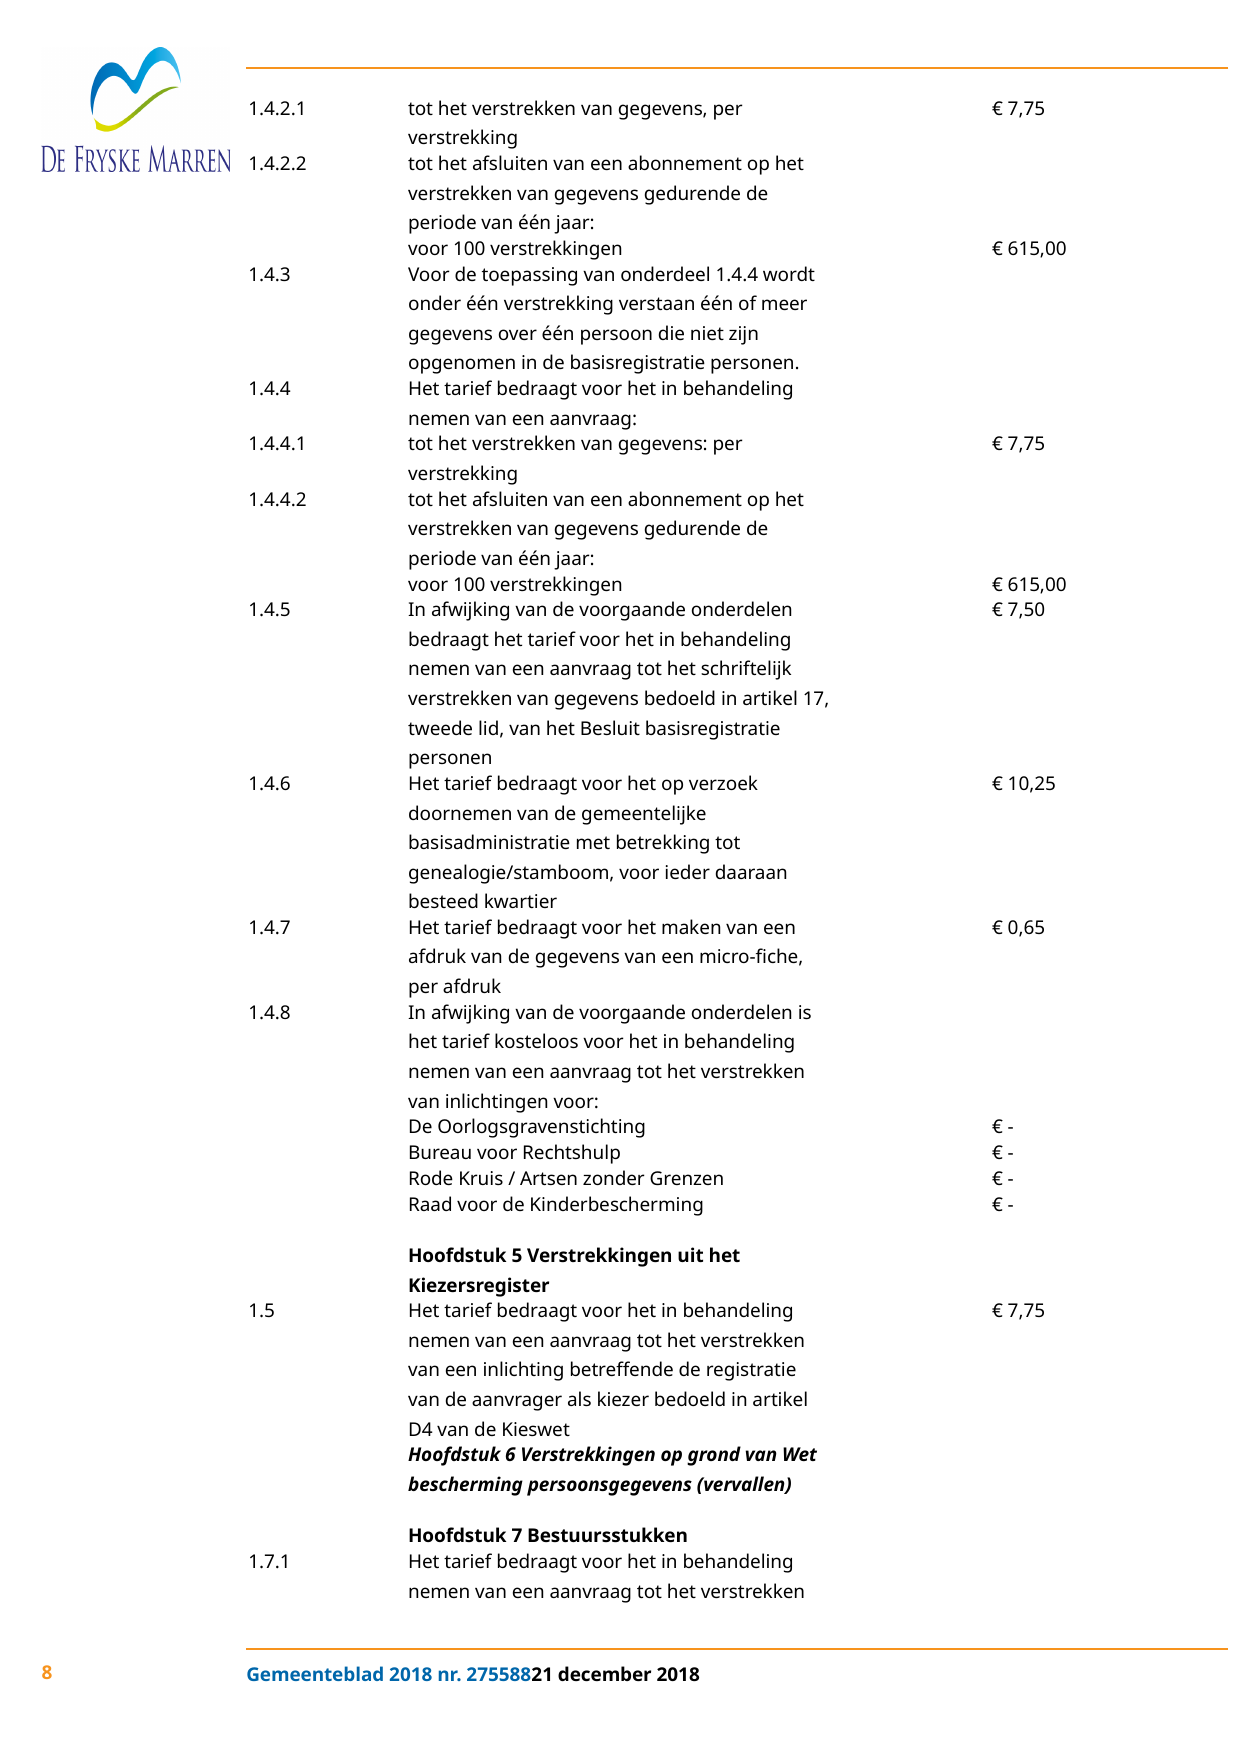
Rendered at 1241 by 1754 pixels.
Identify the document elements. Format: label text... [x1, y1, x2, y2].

table_cell [832, 1523, 992, 1548]
table_cell In afwijking van de voorgaande onderdelen is het tarief kosteloos voor het in behandeling nemen van een aanvraag tot het verstrekken van inlichtingen voor: [408, 999, 832, 1113]
table_cell [832, 235, 992, 261]
table_cell [248, 1242, 408, 1297]
table_cell [832, 770, 992, 914]
table_cell Voor de toepassing van onderdeel 1.4.4 wordt onder één verstrekking verstaan één of meer gegevens over één persoon die niet zijn opgenomen in de basisregistratie personen. [408, 261, 832, 375]
table_cell 1.4.4 [248, 375, 408, 431]
table_cell [992, 1497, 1152, 1523]
table_cell 1.5 [248, 1298, 408, 1442]
picture [41, 47, 231, 172]
table_cell [992, 1216, 1152, 1242]
table_cell € - [992, 1191, 1152, 1216]
table_cell [248, 1165, 408, 1191]
table_cell 1.4.7 [248, 914, 408, 999]
table_cell [832, 1442, 992, 1497]
table_cell 1.4.5 [248, 596, 408, 770]
table_cell € - [992, 1165, 1152, 1191]
table_cell In afwijking van de voorgaande onderdelen bedraagt het tarief voor het in behandeling nemen van een aanvraag tot het schriftelijk verstrekken van gegevens bedoeld in artikel 17, tweede lid, van het Besluit basisregistratie personen [408, 596, 832, 770]
table_cell € 7,50 [992, 596, 1152, 770]
table_cell [832, 596, 992, 770]
table_cell [248, 571, 408, 596]
table_cell voor 100 verstrekkingen [408, 571, 832, 596]
table_cell € - [992, 1139, 1152, 1165]
table_cell Hoofdstuk 7 Bestuursstukken [408, 1523, 832, 1548]
table_cell Het tarief bedraagt voor het op verzoek doornemen van de gemeentelijke basisadministratie met betrekking tot genealogie/stamboom, voor ieder daaraan besteed kwartier [408, 770, 832, 914]
table_cell 1.4.3 [248, 261, 408, 375]
table_cell [992, 999, 1152, 1113]
table_cell [992, 1523, 1152, 1548]
table_cell € 615,00 [992, 571, 1152, 596]
table_cell [992, 375, 1152, 431]
table_cell voor 100 verstrekkingen [408, 235, 832, 261]
table_cell [832, 1165, 992, 1191]
table_cell [248, 1523, 408, 1548]
table_cell 1.4.2.2 [248, 150, 408, 235]
table_cell [832, 1114, 992, 1139]
table_cell [992, 1548, 1152, 1604]
table_cell [832, 1548, 992, 1604]
table_cell [992, 1242, 1152, 1297]
table_cell [832, 1242, 992, 1297]
table_cell € 7,75 [992, 95, 1152, 150]
table_cell tot het verstrekken van gegevens, per verstrekking [408, 95, 832, 150]
table_cell [992, 150, 1152, 235]
table_cell [408, 1216, 832, 1242]
table_cell [248, 1216, 408, 1242]
table_cell € 7,75 [992, 1298, 1152, 1442]
table_cell [832, 150, 992, 235]
table_cell [832, 431, 992, 486]
table_cell € 0,65 [992, 914, 1152, 999]
table_cell [992, 261, 1152, 375]
table_cell Hoofdstuk 6 Verstrekkingen op grond van Wet bescherming persoonsgegevens (vervallen) [408, 1442, 832, 1497]
table_cell [832, 999, 992, 1113]
table_cell [832, 1298, 992, 1442]
table_cell 1.4.6 [248, 770, 408, 914]
table_cell Rode Kruis / Artsen zonder Grenzen [408, 1165, 832, 1191]
table_cell [832, 1216, 992, 1242]
table_cell Het tarief bedraagt voor het in behandeling nemen van een aanvraag tot het verstrekken van een inlichting betreffende de registratie van de aanvrager als kiezer bedoeld in artikel D4 van de Kieswet [408, 1298, 832, 1442]
table_cell Het tarief bedraagt voor het in behandeling nemen van een aanvraag: [408, 375, 832, 431]
table_cell [832, 261, 992, 375]
table_cell De Oorlogsgravenstichting [408, 1114, 832, 1139]
table_cell [832, 914, 992, 999]
table_cell € 7,75 [992, 431, 1152, 486]
table_cell 1.4.4.2 [248, 486, 408, 571]
table_cell tot het afsluiten van een abonnement op het verstrekken van gegevens gedurende de periode van één jaar: [408, 486, 832, 571]
table_cell [832, 375, 992, 431]
table_cell [248, 1139, 408, 1165]
table_cell Het tarief bedraagt voor het maken van een afdruk van de gegevens van een micro-fiche, per afdruk [408, 914, 832, 999]
table_cell [248, 1497, 408, 1523]
table_cell 1.4.4.1 [248, 431, 408, 486]
table_cell [832, 486, 992, 571]
table_cell tot het afsluiten van een abonnement op het verstrekken van gegevens gedurende de periode van één jaar: [408, 150, 832, 235]
table_cell Bureau voor Rechtshulp [408, 1139, 832, 1165]
table_cell [832, 1497, 992, 1523]
table_cell € - [992, 1114, 1152, 1139]
table_cell [248, 1191, 408, 1216]
table_cell [832, 571, 992, 596]
table_cell [992, 486, 1152, 571]
table_cell [408, 1497, 832, 1523]
table_cell 1.4.2.1 [248, 95, 408, 150]
table_cell [832, 95, 992, 150]
table_cell [248, 1442, 408, 1497]
table_cell Hoofdstuk 5 Verstrekkingen uit het Kiezersregister [408, 1242, 832, 1297]
table_cell [832, 1191, 992, 1216]
table_cell [992, 1442, 1152, 1497]
table_cell € 615,00 [992, 235, 1152, 261]
table_cell tot het verstrekken van gegevens: per verstrekking [408, 431, 832, 486]
table_cell Raad voor de Kinderbescherming [408, 1191, 832, 1216]
table_cell € 10,25 [992, 770, 1152, 914]
table_cell [248, 235, 408, 261]
table_cell [248, 1114, 408, 1139]
table_cell [832, 1139, 992, 1165]
table_cell 1.7.1 [248, 1548, 408, 1604]
table_cell 1.4.8 [248, 999, 408, 1113]
table_cell Het tarief bedraagt voor het in behandeling nemen van een aanvraag tot het verstrekken [408, 1548, 832, 1604]
